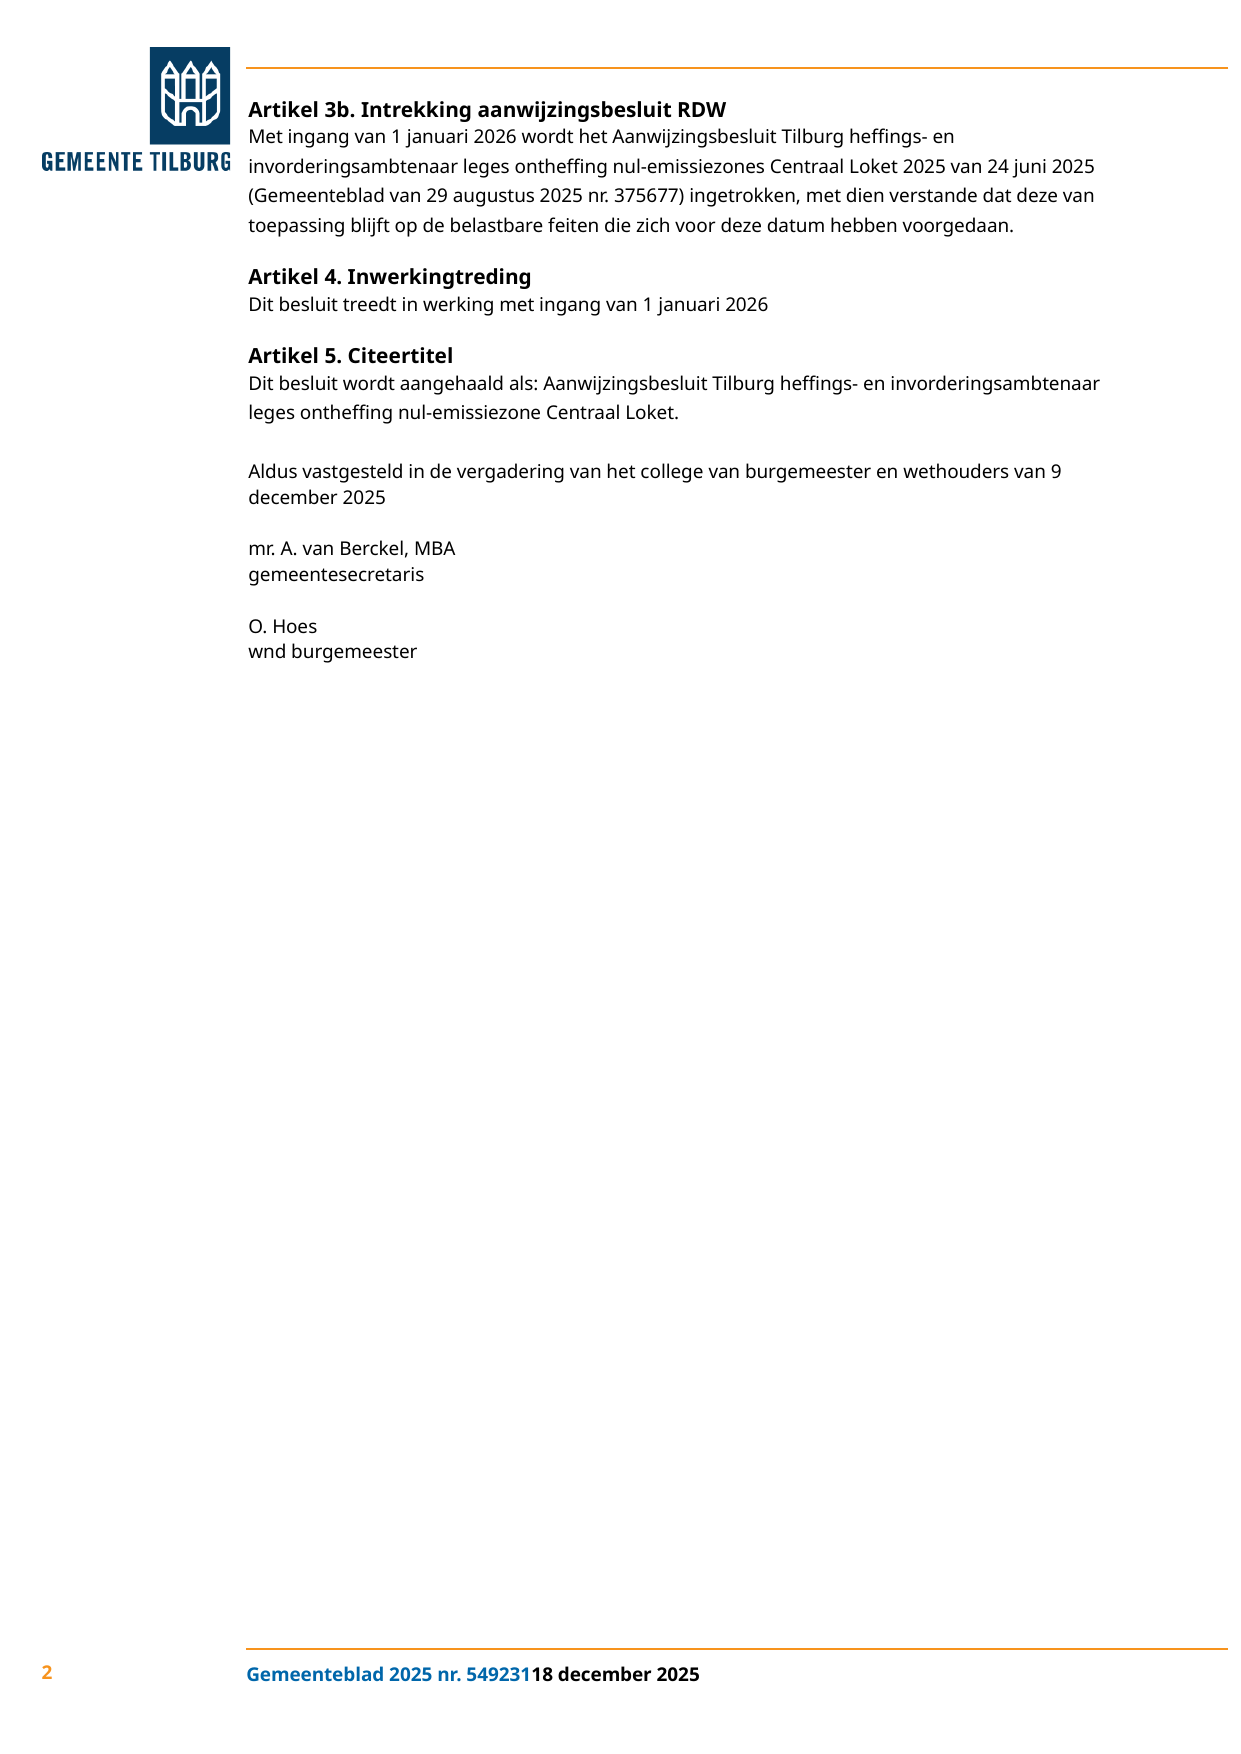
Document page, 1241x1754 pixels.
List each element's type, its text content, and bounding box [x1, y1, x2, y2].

text Dit besluit treedt in werking met ingang van 1 januari 2026 [248, 291, 1152, 317]
text Artikel 5. Citeertitel [248, 341, 1152, 370]
text O. Hoes [248, 613, 1152, 638]
text wnd burgemeester [248, 638, 1152, 664]
text Artikel 4. Inwerkingtreding [248, 262, 1152, 291]
text Dit besluit wordt aangehaald als: Aanwijzingsbesluit Tilburg heffings- en invorderingsambtenaar leges ontheffing nul-emissiezone Centraal Loket. [248, 370, 1152, 425]
text Met ingang van 1 januari 2026 wordt het Aanwijzingsbesluit Tilburg heffings- en invorderingsambtenaar leges ontheffing nul-emissiezones Centraal Loket 2025 van 24 juni 2025 (Gemeenteblad van 29 augustus 2025 nr. 375677) ingetrokken, met dien verstande dat deze van toepassing blijft op de belastbare feiten die zich voor deze datum hebben voorgedaan. [248, 123, 1152, 238]
text mr. A. van Berckel, MBA [248, 536, 1152, 561]
text Aldus vastgesteld in de vergadering van het college van burgemeester en wethouders van 9 december 2025 [248, 458, 1152, 510]
text Artikel 3b. Intrekking aanwijzingsbesluit RDW [248, 95, 1152, 123]
text gemeentesecretaris [248, 561, 1152, 587]
picture [41, 47, 231, 172]
